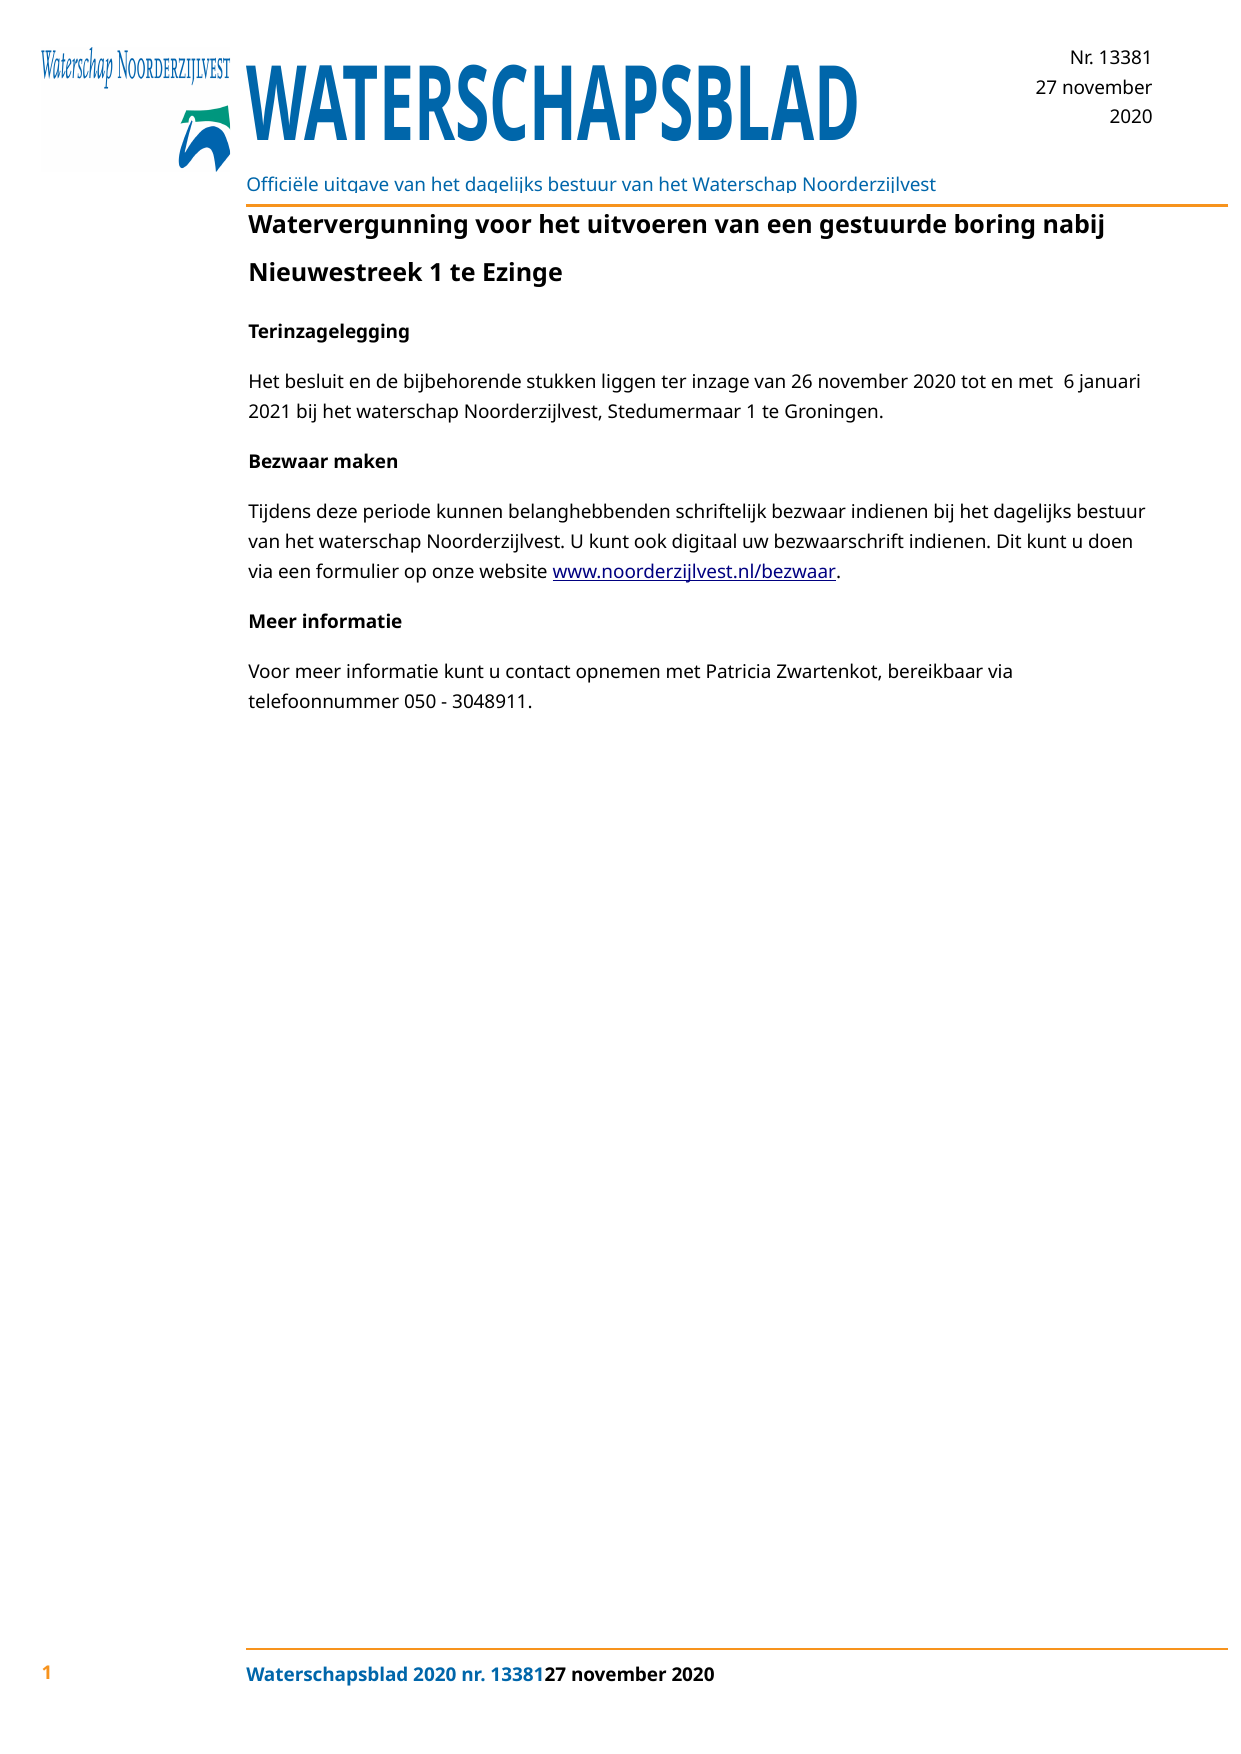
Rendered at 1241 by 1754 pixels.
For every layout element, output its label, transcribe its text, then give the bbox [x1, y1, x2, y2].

picture [41, 47, 231, 172]
text Meer informatie [248, 608, 1152, 634]
text Tijdens deze periode kunnen belanghebbenden schriftelijk bezwaar indienen bij het dagelijks bestuur van het waterschap Noorderzijlvest. U kunt ook digitaal uw bezwaarschrift indienen. Dit kunt u doen via een formulier op onze website www.noorderzijlvest.nl/bezwaar. [248, 499, 1152, 584]
text Watervergunning voor het uitvoeren van een gestuurde boring nabij Nieuwestreek 1 te Ezinge [248, 207, 1152, 288]
text Terinzagelegging [248, 318, 1152, 344]
text Bezwaar maken [248, 448, 1152, 474]
text Het besluit en de bijbehorende stukken liggen ter inzage van 26 november 2020 tot en met 6 januari 2021 bij het waterschap Noorderzijlvest, Stedumermaar 1 te Groningen. [248, 368, 1152, 424]
text Voor meer informatie kunt u contact opnemen met Patricia Zwartenkot, bereikbaar via telefoonnummer 050 - 3048911. [248, 659, 1152, 714]
